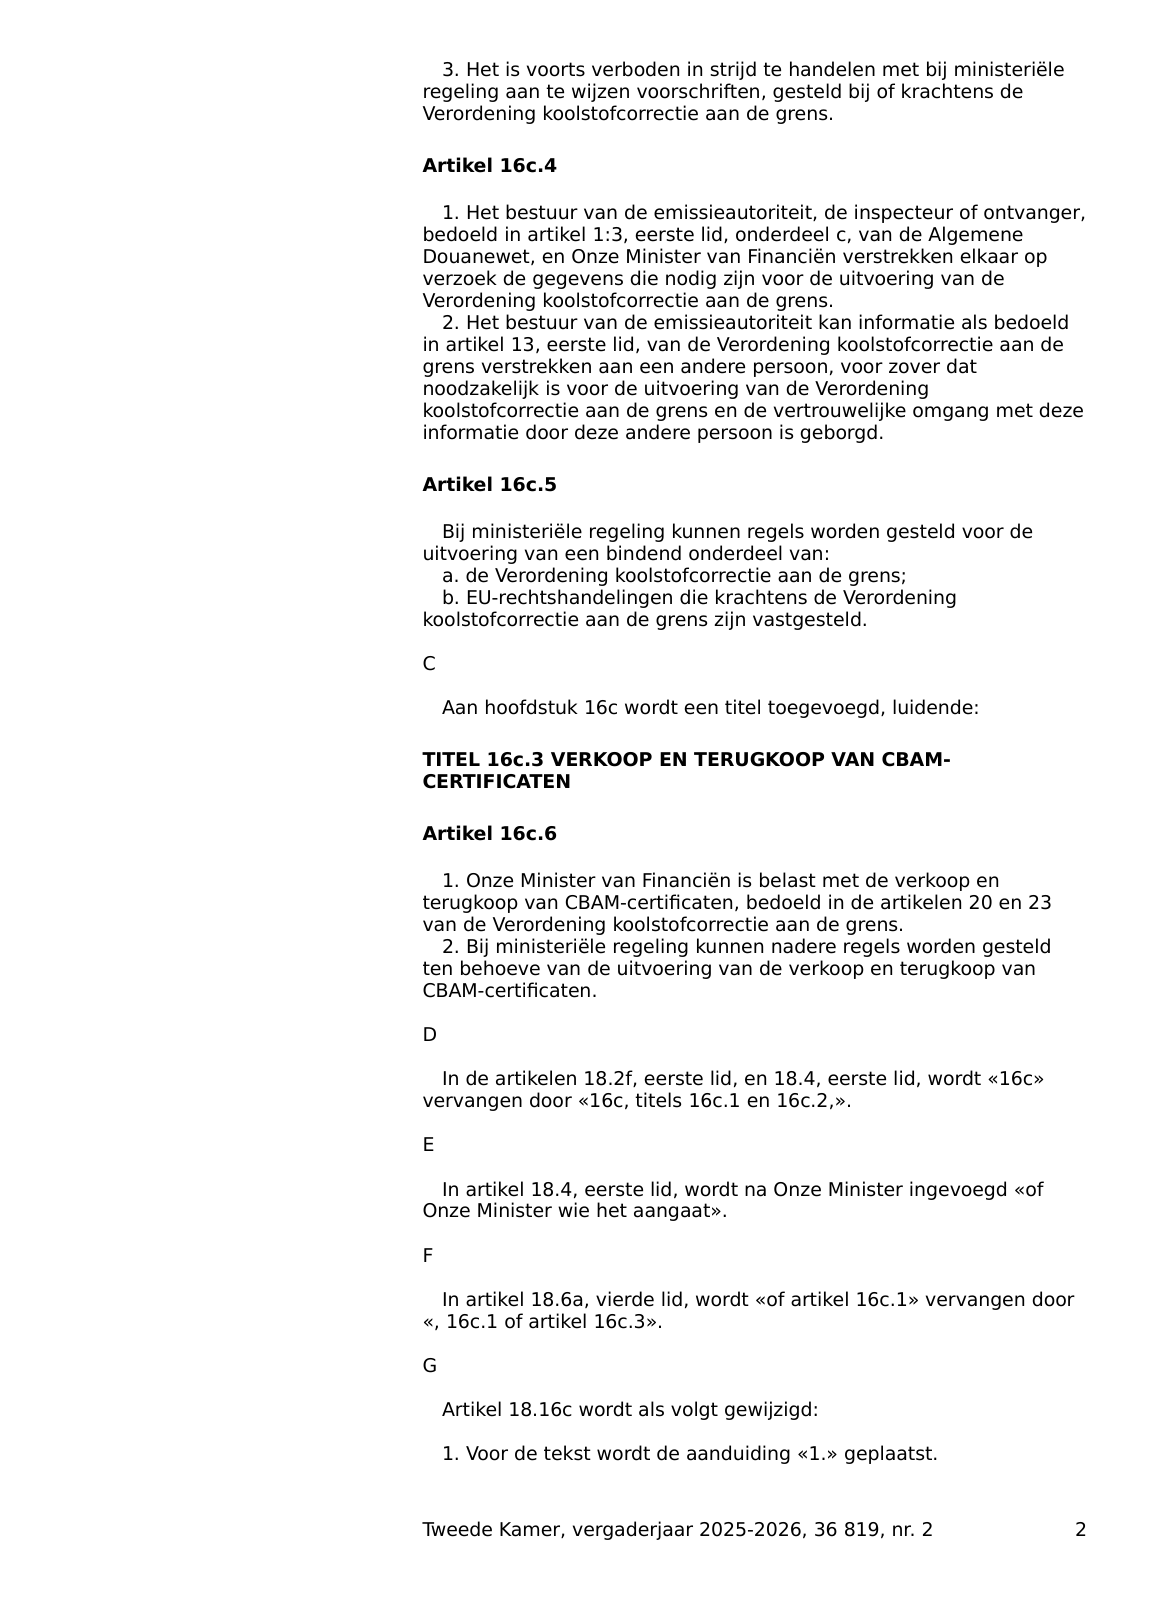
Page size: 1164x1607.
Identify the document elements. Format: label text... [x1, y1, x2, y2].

text Aan hoofdstuk 16c wordt een titel toegevoegd, luidende: [422, 697, 1087, 719]
text b. EU-rechtshandelingen die krachtens de Verordening koolstofcorrectie aan de grens zijn vastgesteld. [422, 587, 1087, 631]
text In artikel 18.4, eerste lid, wordt na Onze Minister ingevoegd «of Onze Minister wie het aangaat». [422, 1178, 1087, 1222]
subtitle Artikel 16c.4 [422, 155, 1087, 177]
text Artikel 18.16c wordt als volgt gewijzigd: [422, 1399, 1087, 1421]
text In de artikelen 18.2f, eerste lid, en 18.4, eerste lid, wordt «16c» vervangen door «16c, titels 16c.1 en 16c.2,». [422, 1068, 1087, 1112]
text 1. Onze Minister van Financiën is belast met de verkoop en terugkoop van CBAM-certificaten, bedoeld in de artikelen 20 en 23 van de Verordening koolstofcorrectie aan de grens. [422, 870, 1087, 936]
text 3. Het is voorts verboden in strijd te handelen met bij ministeriële regeling aan te wijzen voorschriften, gesteld bij of krachtens de Verordening koolstofcorrectie aan de grens. [422, 59, 1087, 125]
text In artikel 18.6a, vierde lid, wordt «of artikel 16c.1» vervangen door «, 16c.1 of artikel 16c.3». [422, 1289, 1087, 1333]
text 1. Het bestuur van de emissieautoriteit, de inspecteur of ontvanger, bedoeld in artikel 1:3, eerste lid, onderdeel c, van de Algemene Douanewet, en Onze Minister van Financiën verstrekken elkaar op verzoek de gegevens die nodig zijn voor de uitvoering van de Verordening koolstofcorrectie aan de grens. [422, 202, 1087, 312]
subtitle Artikel 16c.6 [422, 823, 1087, 845]
text G [422, 1355, 1087, 1377]
text a. de Verordening koolstofcorrectie aan de grens; [422, 565, 1087, 587]
text F [422, 1244, 1087, 1267]
text 1. Voor de tekst wordt de aanduiding «1.» geplaatst. [422, 1443, 1087, 1465]
text E [422, 1134, 1087, 1156]
text Bij ministeriële regeling kunnen regels worden gesteld voor de uitvoering van een bindend onderdeel van: [422, 521, 1087, 565]
subtitle Artikel 16c.5 [422, 474, 1087, 496]
subtitle TITEL 16c.3 VERKOOP EN TERUGKOOP VAN CBAM-CERTIFICATEN [422, 749, 1087, 793]
text 2. Het bestuur van de emissieautoriteit kan informatie als bedoeld in artikel 13, eerste lid, van de Verordening koolstofcorrectie aan de grens verstrekken aan een andere persoon, voor zover dat noodzakelijk is voor de uitvoering van de Verordening koolstofcorrectie aan de grens en de vertrouwelijke omgang met deze informatie door deze andere persoon is geborgd. [422, 312, 1087, 444]
text D [422, 1024, 1087, 1046]
text C [422, 653, 1087, 675]
text 2. Bij ministeriële regeling kunnen nadere regels worden gesteld ten behoeve van de uitvoering van de verkoop en terugkoop van CBAM-certificaten. [422, 936, 1087, 1002]
